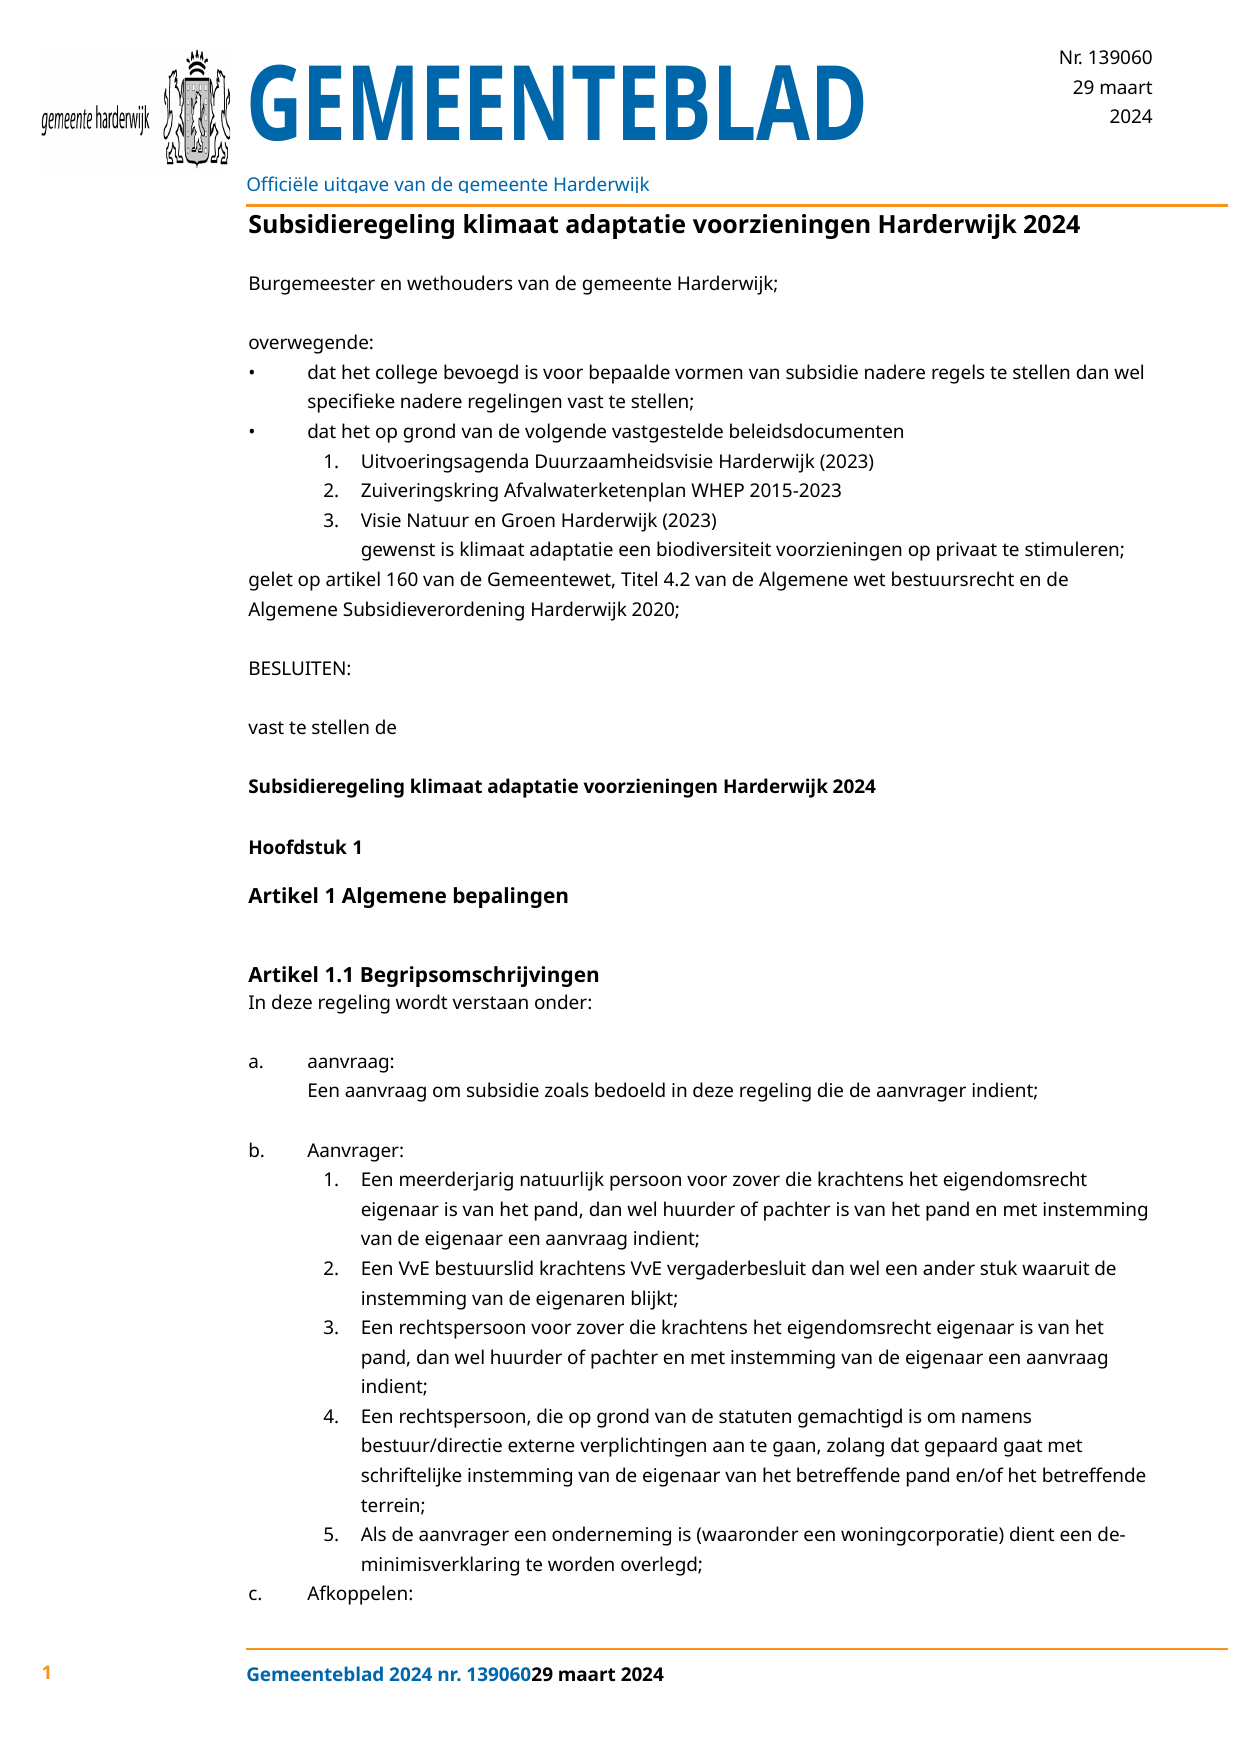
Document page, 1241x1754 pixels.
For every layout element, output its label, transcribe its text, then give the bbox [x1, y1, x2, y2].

list dat het op grond van de volgende vastgestelde beleidsdocumenten [248, 418, 1152, 444]
list Een rechtspersoon voor zover die krachtens het eigendomsrecht eigenaar is van het pand, dan wel huurder of pachter en met instemming van de eigenaar een aanvraag indient; [323, 1314, 1152, 1399]
text BESLUITEN: [248, 655, 1152, 681]
list Als de aanvrager een onderneming is (waaronder een woningcorporatie) dient een de-minimisverklaring te worden overlegd; [323, 1521, 1152, 1577]
list Afkoppelen: [248, 1581, 1152, 1606]
list Uitvoeringsagenda Duurzaamheidsvisie Harderwijk (2023) [323, 448, 1152, 473]
list Een aanvraag om subsidie zoals bedoeld in deze regeling die de aanvrager indient; [248, 1078, 1152, 1103]
list Zuiveringskring Afvalwaterketenplan WHEP 2015-2023 [323, 477, 1152, 503]
text vast te stellen de [248, 714, 1152, 740]
text Subsidieregeling klimaat adaptatie voorzieningen Harderwijk 2024 [248, 773, 1152, 799]
list Aanvrager: [248, 1137, 1152, 1163]
list dat het college bevoegd is voor bepaalde vormen van subsidie nadere regels te stellen dan wel specifieke nadere regelingen vast te stellen; [248, 359, 1152, 414]
list Visie Natuur en Groen Harderwijk (2023) [323, 507, 1152, 533]
list Een meerderjarig natuurlijk persoon voor zover die krachtens het eigendomsrecht eigenaar is van het pand, dan wel huurder of pachter is van het pand en met instemming van de eigenaar een aanvraag indient; [323, 1166, 1152, 1251]
text Artikel 1.1 Begripsomschrijvingen [248, 961, 1152, 989]
text Artikel 1 Algemene bepalingen [248, 882, 1152, 910]
text Hoofdstuk 1 [248, 832, 1152, 861]
list Een VvE bestuurslid krachtens VvE vergaderbesluit dan wel een ander stuk waaruit de instemming van de eigenaren blijkt; [323, 1255, 1152, 1311]
text In deze regeling wordt verstaan onder: [248, 989, 1152, 1015]
picture [41, 47, 231, 172]
list aanvraag: [248, 1048, 1152, 1074]
text gelet op artikel 160 van de Gemeentewet, Titel 4.2 van de Algemene wet bestuursrecht en de Algemene Subsidieverordening Harderwijk 2020; [248, 566, 1152, 621]
text overwegende: [248, 329, 1152, 355]
list Een rechtspersoon, die op grond van de statuten gemachtigd is om namens bestuur/directie externe verplichtingen aan te gaan, zolang dat gepaard gaat met schriftelijke instemming van de eigenaar van het betreffende pand en/of het betreffende terrein; [323, 1403, 1152, 1518]
text Subsidieregeling klimaat adaptatie voorzieningen Harderwijk 2024 [248, 207, 1152, 241]
text Burgemeester en wethouders van de gemeente Harderwijk; [248, 270, 1152, 296]
list gewenst is klimaat adaptatie een biodiversiteit voorzieningen op privaat te stimuleren; [323, 537, 1152, 562]
